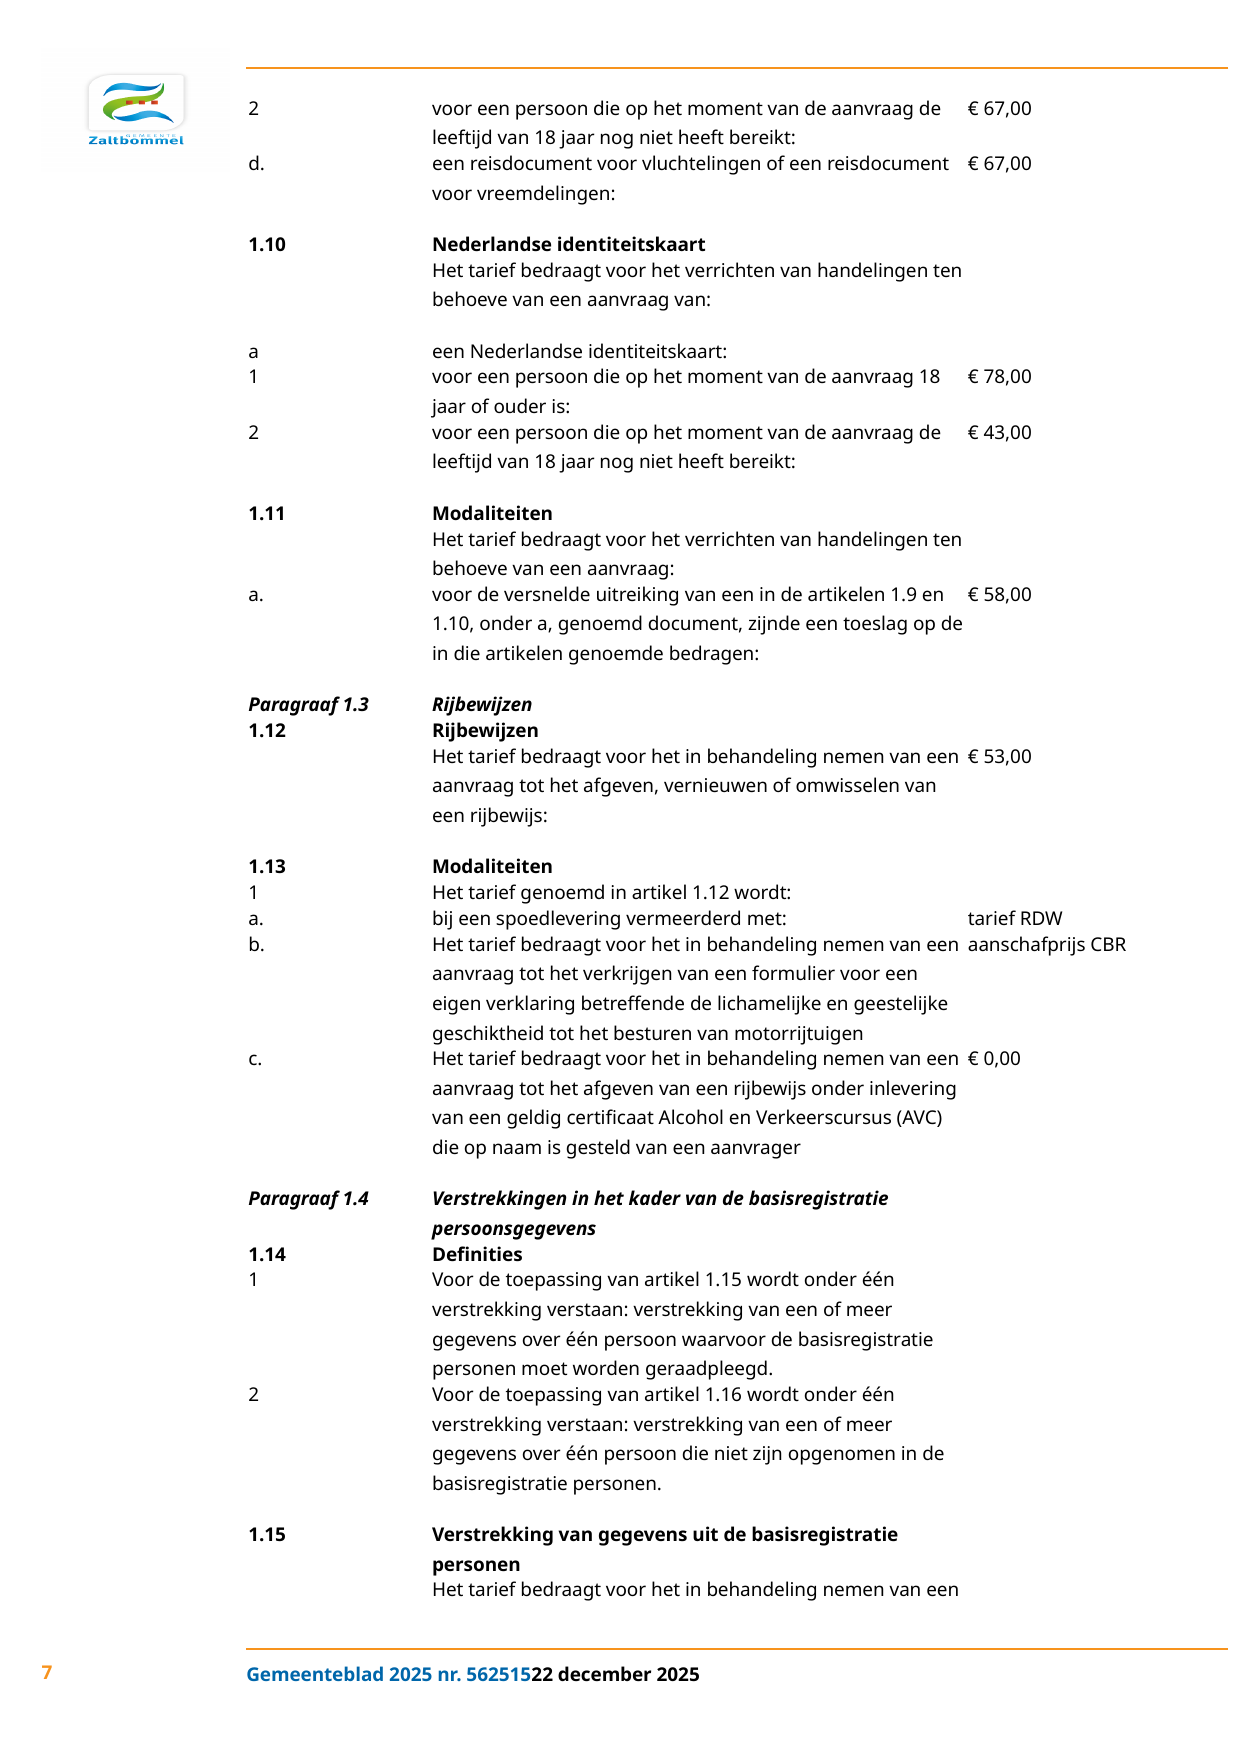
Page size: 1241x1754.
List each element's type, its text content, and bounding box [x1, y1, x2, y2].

table_cell Paragraaf 1.3 [248, 692, 432, 717]
table_cell voor een persoon die op het moment van de aanvraag de leeftijd van 18 jaar nog niet heeft bereikt: [432, 419, 968, 474]
table_cell [968, 474, 1152, 500]
table_cell 1.13 [248, 854, 432, 879]
table_cell 2 [248, 1381, 432, 1496]
table_cell 1 [248, 1267, 432, 1381]
table_cell [968, 338, 1152, 364]
table_cell Definities [432, 1241, 968, 1267]
table_cell [968, 1186, 1152, 1241]
table_cell d. [248, 150, 432, 205]
table_cell een reisdocument voor vluchtelingen of een reisdocument voor vreemdelingen: [432, 150, 968, 205]
table_cell [968, 205, 1152, 231]
table_cell [432, 474, 968, 500]
table_cell [968, 1160, 1152, 1186]
table_cell Rijbewijzen [432, 718, 968, 743]
table_cell 1 [248, 880, 432, 905]
table_cell Het tarief bedraagt voor het in behandeling nemen van een aanvraag tot het verkrijgen van een formulier voor een eigen verklaring betreffende de lichamelijke en geestelijke geschiktheid tot het besturen van motorrijtuigen [432, 931, 968, 1045]
table_cell [968, 500, 1152, 526]
table_cell [968, 880, 1152, 905]
table_cell Modaliteiten [432, 500, 968, 526]
table_cell 1.10 [248, 231, 432, 257]
table_cell tarief RDW [968, 905, 1152, 931]
table_cell a. [248, 905, 432, 931]
table_cell € 67,00 [968, 150, 1152, 205]
table_cell [432, 828, 968, 854]
table_cell [432, 666, 968, 692]
table_cell € 53,00 [968, 743, 1152, 828]
table_cell [968, 854, 1152, 879]
table_cell Verstrekkingen in het kader van de basisregistratie persoonsgegevens [432, 1186, 968, 1241]
table_cell voor de versnelde uitreiking van een in de artikelen 1.9 en 1.10, onder a, genoemd document, zijnde een toeslag op de in die artikelen genoemde bedragen: [432, 581, 968, 666]
table_cell a. [248, 581, 432, 666]
table_cell [968, 1241, 1152, 1267]
table_cell 2 [248, 95, 432, 150]
table_cell € 58,00 [968, 581, 1152, 666]
table_cell Modaliteiten [432, 854, 968, 879]
table_cell [968, 257, 1152, 312]
table_cell € 78,00 [968, 364, 1152, 419]
table_cell [248, 526, 432, 581]
table_cell 1.14 [248, 1241, 432, 1267]
table_cell [432, 205, 968, 231]
table_cell € 0,00 [968, 1045, 1152, 1160]
picture [41, 47, 231, 172]
table_cell [248, 257, 432, 312]
table_cell € 43,00 [968, 419, 1152, 474]
table_cell [968, 1521, 1152, 1577]
table_cell een Nederlandse identiteitskaart: [432, 338, 968, 364]
table_cell [248, 205, 432, 231]
table_cell [432, 1160, 968, 1186]
table_cell 1 [248, 364, 432, 419]
table_cell [432, 1496, 968, 1521]
table_cell [432, 312, 968, 338]
table_cell 1.12 [248, 718, 432, 743]
table_cell [248, 1160, 432, 1186]
table_cell [248, 743, 432, 828]
table_cell [248, 666, 432, 692]
table_cell Voor de toepassing van artikel 1.16 wordt onder één verstrekking verstaan: verstrekking van een of meer gegevens over één persoon die niet zijn opgenomen in de basisregistratie personen. [432, 1381, 968, 1496]
table_cell Het tarief bedraagt voor het verrichten van handelingen ten behoeve van een aanvraag van: [432, 257, 968, 312]
table_cell Rijbewijzen [432, 692, 968, 717]
table_cell aanschafprijs CBR [968, 931, 1152, 1045]
table_cell a [248, 338, 432, 364]
table_cell [248, 312, 432, 338]
table_cell [968, 1577, 1152, 1602]
table_cell [968, 718, 1152, 743]
table_cell 2 [248, 419, 432, 474]
table_cell [968, 526, 1152, 581]
table_cell Het tarief bedraagt voor het in behandeling nemen van een aanvraag tot het afgeven, vernieuwen of omwisselen van een rijbewijs: [432, 743, 968, 828]
table_cell Voor de toepassing van artikel 1.15 wordt onder één verstrekking verstaan: verstrekking van een of meer gegevens over één persoon waarvoor de basisregistratie personen moet worden geraadpleegd. [432, 1267, 968, 1381]
table_cell Het tarief bedraagt voor het verrichten van handelingen ten behoeve van een aanvraag: [432, 526, 968, 581]
table_cell Het tarief genoemd in artikel 1.12 wordt: [432, 880, 968, 905]
table_cell 1.15 [248, 1521, 432, 1577]
table_cell [968, 666, 1152, 692]
table_cell voor een persoon die op het moment van de aanvraag 18 jaar of ouder is: [432, 364, 968, 419]
table_cell 1.11 [248, 500, 432, 526]
table_cell [248, 1496, 432, 1521]
table_cell Paragraaf 1.4 [248, 1186, 432, 1241]
table_cell [248, 1577, 432, 1602]
table_cell [968, 1496, 1152, 1521]
table_cell [248, 828, 432, 854]
table_cell voor een persoon die op het moment van de aanvraag de leeftijd van 18 jaar nog niet heeft bereikt: [432, 95, 968, 150]
table_cell [968, 231, 1152, 257]
table_cell b. [248, 931, 432, 1045]
table_cell Nederlandse identiteitskaart [432, 231, 968, 257]
table_cell Het tarief bedraagt voor het in behandeling nemen van een aanvraag tot het afgeven van een rijbewijs onder inlevering van een geldig certificaat Alcohol en Verkeerscursus (AVC) die op naam is gesteld van een aanvrager [432, 1045, 968, 1160]
table_cell [968, 692, 1152, 717]
table_cell bij een spoedlevering vermeerderd met: [432, 905, 968, 931]
table_cell [248, 474, 432, 500]
table_cell [968, 312, 1152, 338]
table_cell € 67,00 [968, 95, 1152, 150]
table_cell c. [248, 1045, 432, 1160]
table_cell Verstrekking van gegevens uit de basisregistratie personen [432, 1521, 968, 1577]
table_cell Het tarief bedraagt voor het in behandeling nemen van een [432, 1577, 968, 1602]
table_cell [968, 1267, 1152, 1381]
table_cell [968, 1381, 1152, 1496]
table_cell [968, 828, 1152, 854]
